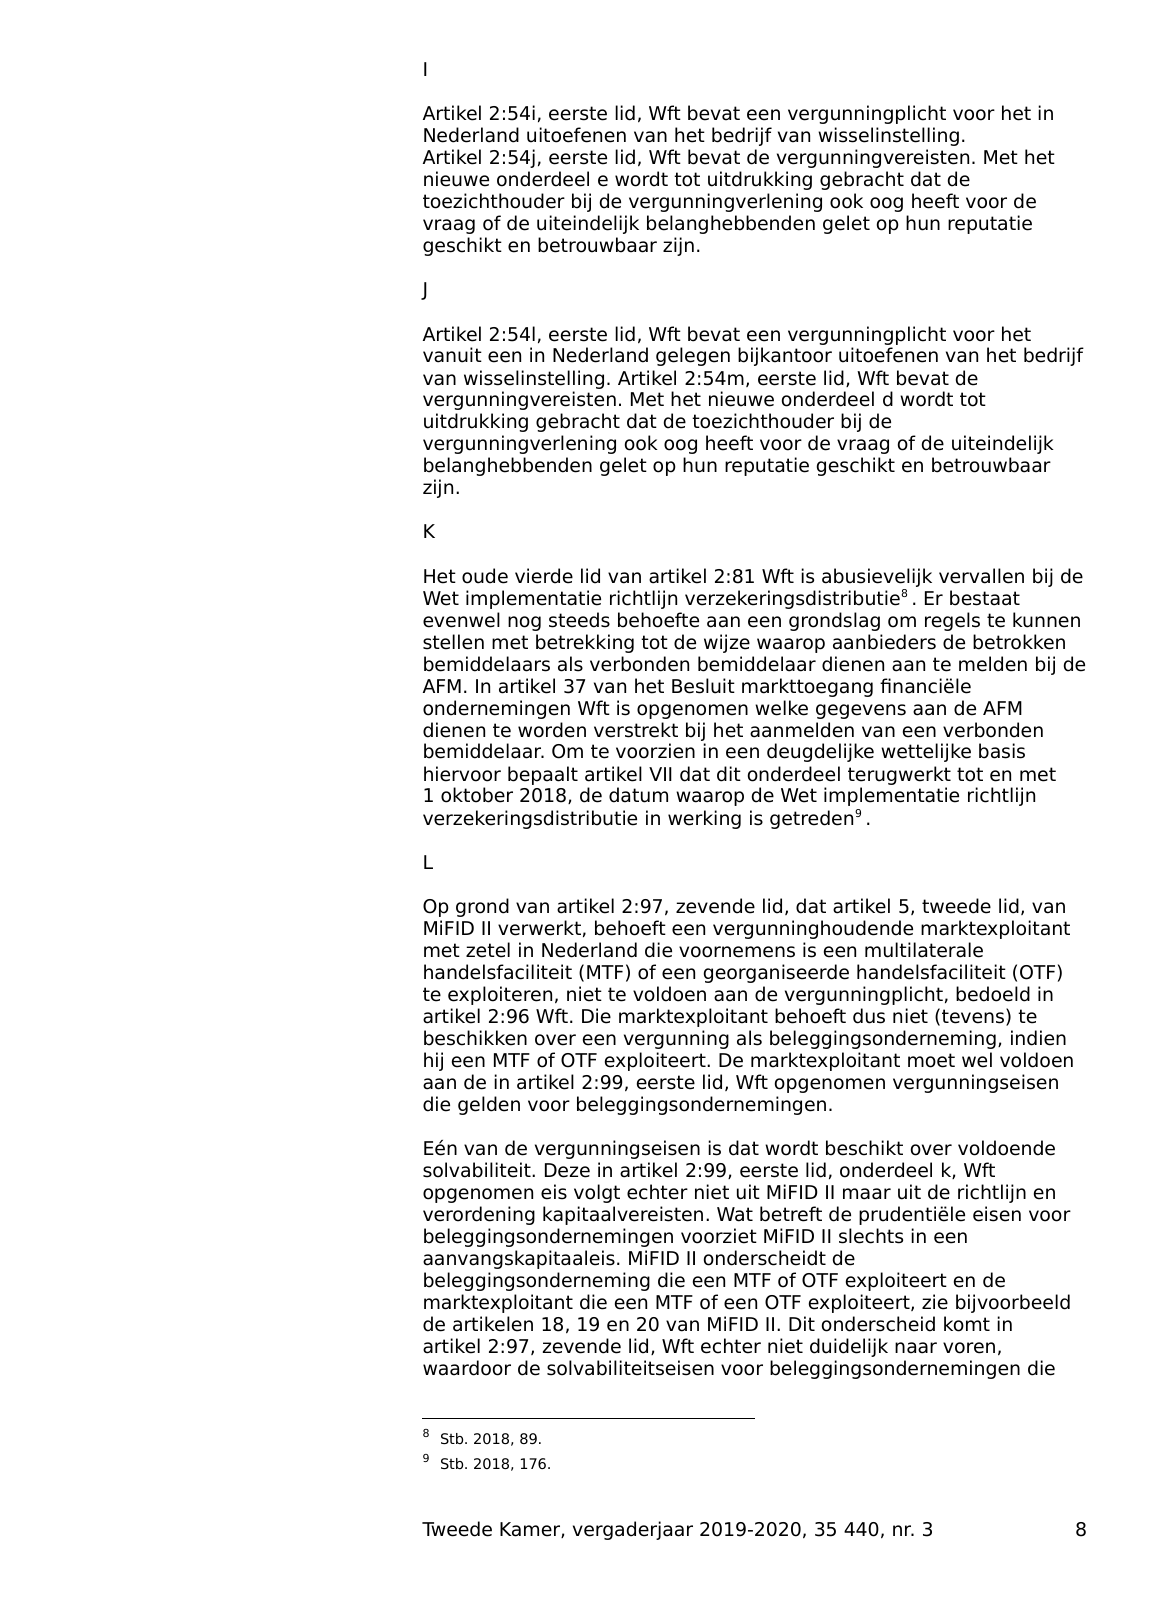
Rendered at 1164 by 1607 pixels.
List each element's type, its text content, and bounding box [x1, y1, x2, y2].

subtitle I [422, 59, 1087, 81]
subtitle J [422, 279, 1087, 301]
subtitle K [422, 521, 1087, 543]
text Stb. 2018, 89. [422, 1427, 1087, 1449]
text Artikel 2:54l, eerste lid, Wft bevat een vergunningplicht voor het vanuit een in Nederland gelegen bijkantoor uitoefenen van het bedrijf van wisselinstelling. Artikel 2:54m, eerste lid, Wft bevat de vergunningvereisten. Met het nieuwe onderdeel d wordt tot uitdrukking gebracht dat de toezichthouder bij de vergunningverlening ook oog heeft voor de vraag of de uiteindelijk belanghebbenden gelet op hun reputatie geschikt en betrouwbaar zijn. [422, 323, 1087, 499]
text Op grond van artikel 2:97, zevende lid, dat artikel 5, tweede lid, van MiFID II verwerkt, behoeft een vergunninghoudende marktexploitant met zetel in Nederland die voornemens is een multilaterale handelsfaciliteit (MTF) of een georganiseerde handelsfaciliteit (OTF) te exploiteren, niet te voldoen aan de vergunningplicht, bedoeld in artikel 2:96 Wft. Die marktexploitant behoeft dus niet (tevens) te beschikken over een vergunning als beleggingsonderneming, indien hij een MTF of OTF exploiteert. De marktexploitant moet wel voldoen aan de in artikel 2:99, eerste lid, Wft opgenomen vergunningseisen die gelden voor beleggingsondernemingen. [422, 896, 1087, 1116]
text Stb. 2018, 176. [422, 1452, 1087, 1474]
text Artikel 2:54i, eerste lid, Wft bevat een vergunningplicht voor het in Nederland uitoefenen van het bedrijf van wisselinstelling. Artikel 2:54j, eerste lid, Wft bevat de vergunningvereisten. Met het nieuwe onderdeel e wordt tot uitdrukking gebracht dat de toezichthouder bij de vergunningverlening ook oog heeft voor de vraag of de uiteindelijk belanghebbenden gelet op hun reputatie geschikt en betrouwbaar zijn. [422, 103, 1087, 257]
text Eén van de vergunningseisen is dat wordt beschikt over voldoende solvabiliteit. Deze in artikel 2:99, eerste lid, onderdeel k, Wft opgenomen eis volgt echter niet uit MiFID II maar uit de richtlijn en verordening kapitaalvereisten. Wat betreft de prudentiële eisen voor beleggingsondernemingen voorziet MiFID II slechts in een aanvangskapitaaleis. MiFID II onderscheidt de beleggingsonderneming die een MTF of OTF exploiteert en de marktexploitant die een MTF of een OTF exploiteert, zie bijvoorbeeld de artikelen 18, 19 en 20 van MiFID II. Dit onderscheid komt in artikel 2:97, zevende lid, Wft echter niet duidelijk naar voren, waardoor de solvabiliteitseisen voor beleggingsondernemingen die [422, 1138, 1087, 1379]
subtitle L [422, 852, 1087, 873]
text Het oude vierde lid van artikel 2:81 Wft is abusievelijk vervallen bij de Wet implementatie richtlijn verzekeringsdistributie. Er bestaat evenwel nog steeds behoefte aan een grondslag om regels te kunnen stellen met betrekking tot de wijze waarop aanbieders de betrokken bemiddelaars als verbonden bemiddelaar dienen aan te melden bij de AFM. In artikel 37 van het Besluit markttoegang financiële ondernemingen Wft is opgenomen welke gegevens aan de AFM dienen te worden verstrekt bij het aanmelden van een verbonden bemiddelaar. Om te voorzien in een deugdelijke wettelijke basis hiervoor bepaalt artikel VII dat dit onderdeel terugwerkt tot en met 1 oktober 2018, de datum waarop de Wet implementatie richtlijn verzekeringsdistributie in werking is getreden. [422, 566, 1087, 829]
